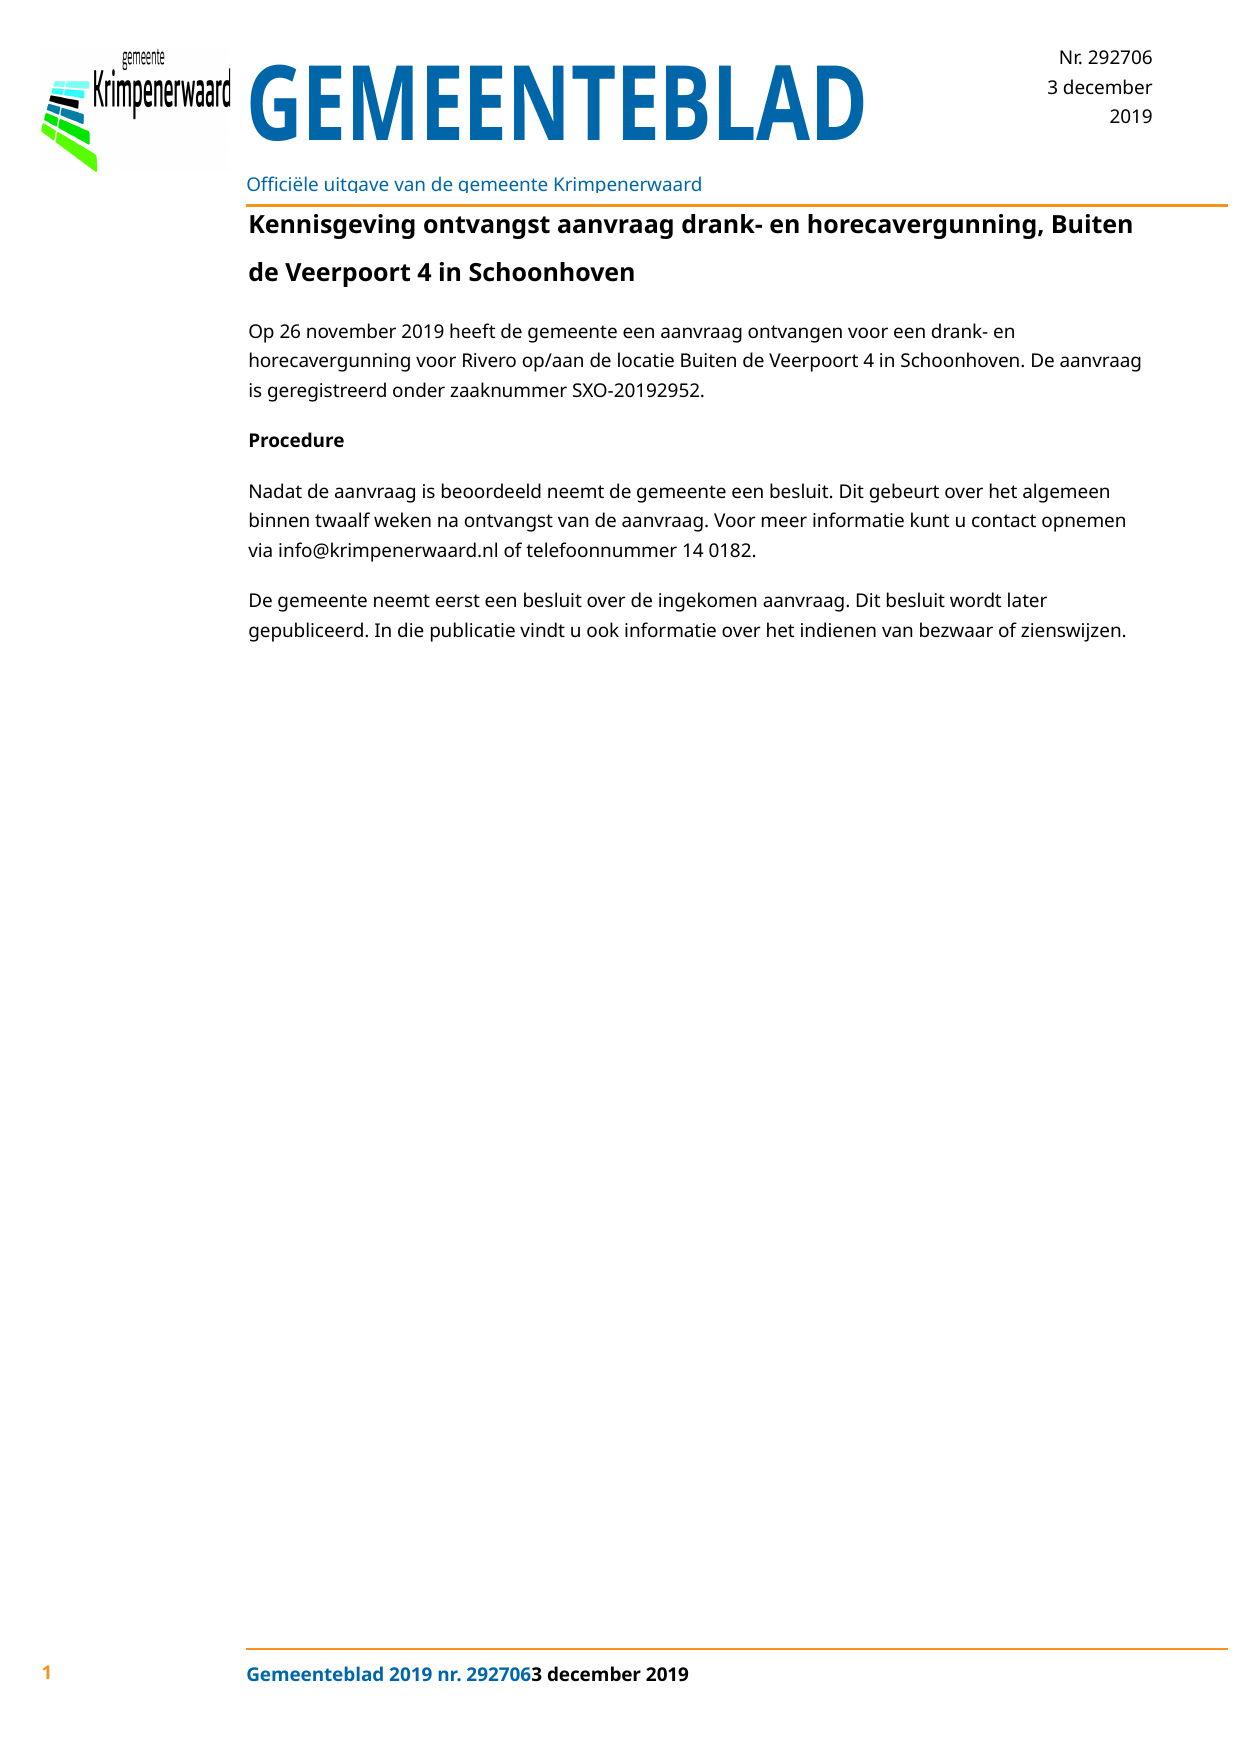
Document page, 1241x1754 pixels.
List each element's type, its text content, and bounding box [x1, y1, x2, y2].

text Procedure [248, 427, 1152, 453]
text De gemeente neemt eerst een besluit over de ingekomen aanvraag. Dit besluit wordt later gepubliceerd. In die publicatie vindt u ook informatie over het indienen van bezwaar of zienswijzen. [248, 587, 1152, 643]
picture [41, 47, 231, 172]
text Op 26 november 2019 heeft de gemeente een aanvraag ontvangen voor een drank- en horecavergunning voor Rivero op/aan de locatie Buiten de Veerpoort 4 in Schoonhoven. De aanvraag is geregistreerd onder zaaknummer SXO-20192952. [248, 318, 1152, 403]
text Kennisgeving ontvangst aanvraag drank- en horecavergunning, Buiten de Veerpoort 4 in Schoonhoven [248, 207, 1152, 288]
text Nadat de aanvraag is beoordeeld neemt de gemeente een besluit. Dit gebeurt over het algemeen binnen twaalf weken na ontvangst van de aanvraag. Voor meer informatie kunt u contact opnemen via info@krimpenerwaard.nl of telefoonnummer 14 0182. [248, 478, 1152, 563]
